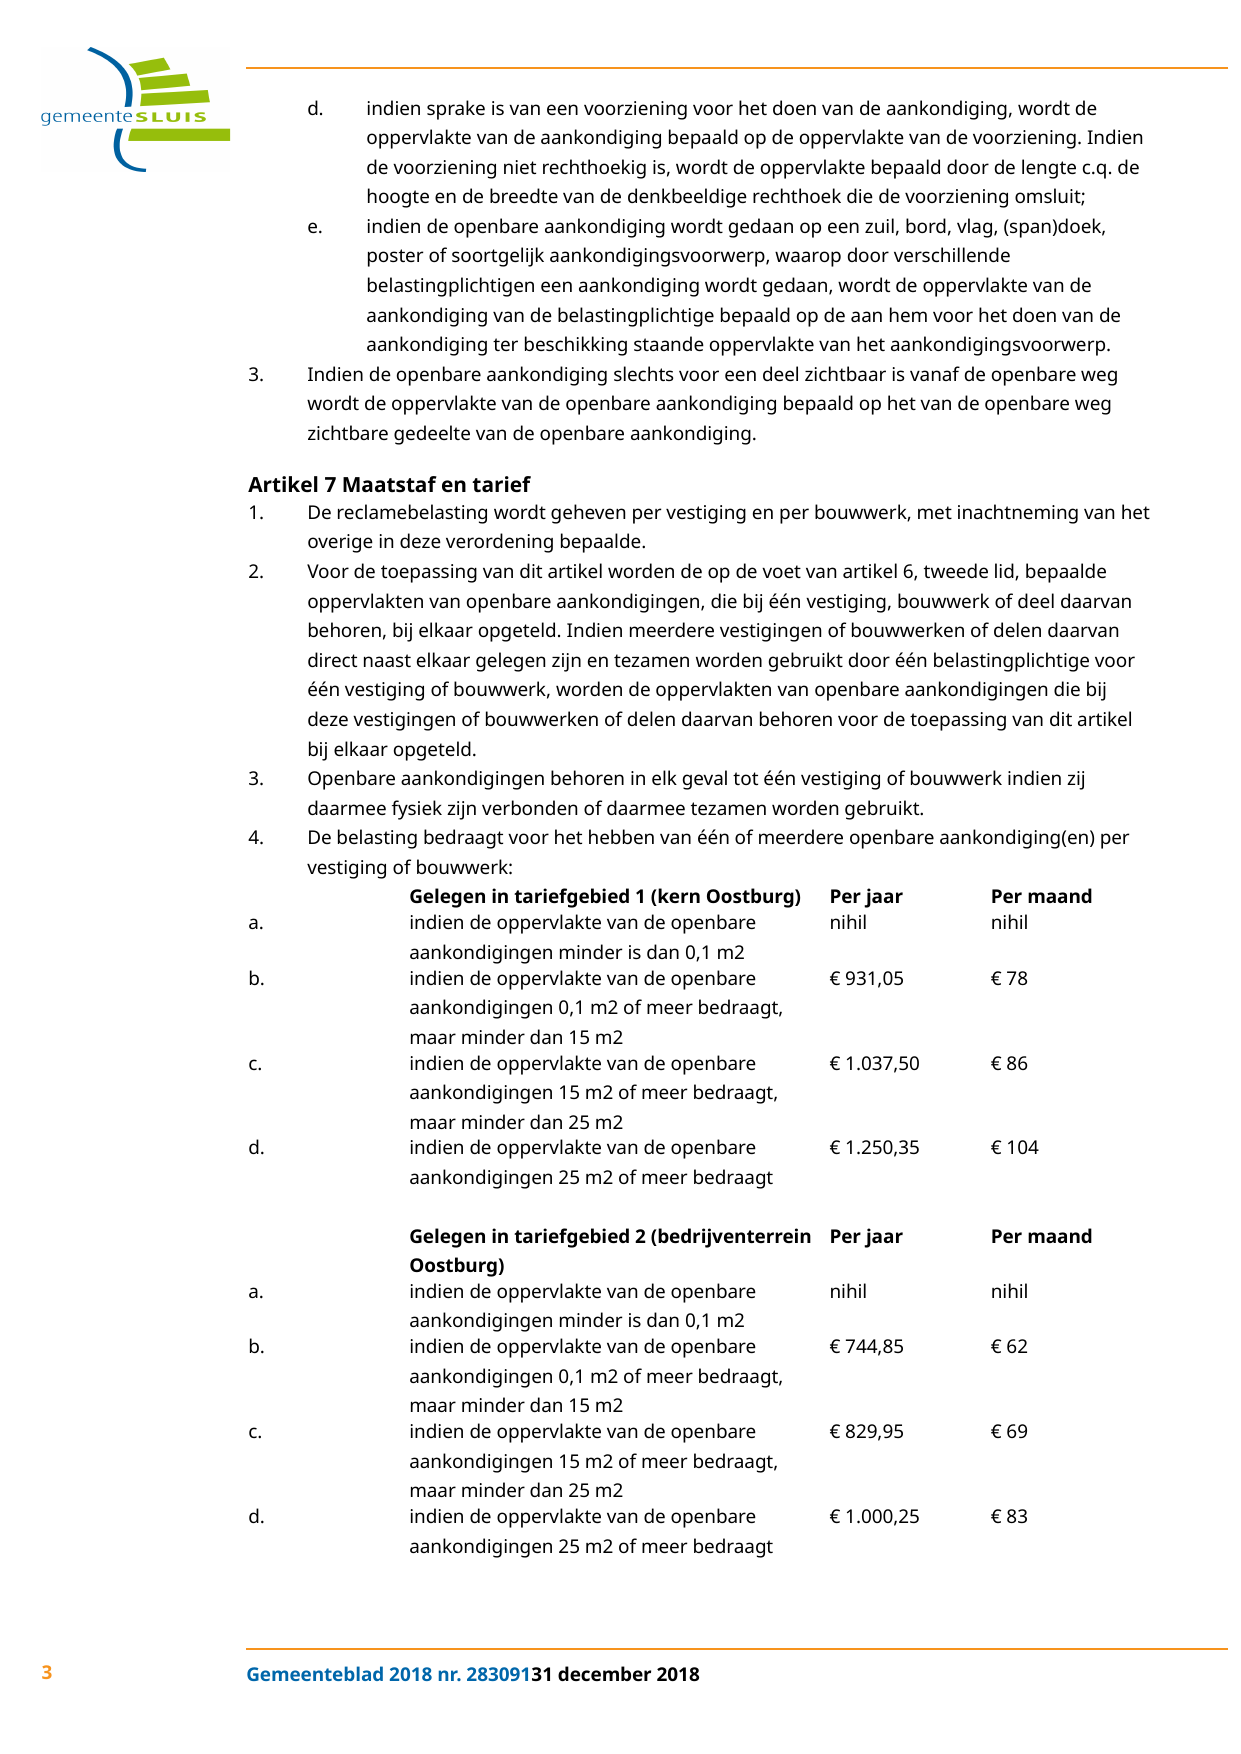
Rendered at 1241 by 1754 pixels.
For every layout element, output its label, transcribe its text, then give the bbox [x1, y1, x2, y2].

list De belasting bedraagt voor het hebben van één of meerdere openbare aankondiging(en) per vestiging of bouwwerk: [248, 824, 1152, 880]
table_header Per jaar [829, 1223, 991, 1278]
table_cell a. [248, 910, 409, 965]
table_header Per jaar [829, 884, 991, 909]
table_cell € 931,05 [829, 965, 991, 1050]
list Voor de toepassing van dit artikel worden de op de voet van artikel 6, tweede lid, bepaalde oppervlakten van openbare aankondigingen, die bij één vestiging, bouwwerk of deel daarvan behoren, bij elkaar opgeteld. Indien meerdere vestigingen of bouwwerken of delen daarvan direct naast elkaar gelegen zijn en tezamen worden gebruikt door één belastingplichtige voor één vestiging of bouwwerk, worden de oppervlakten van openbare aankondigingen die bij deze vestigingen of bouwwerken of delen daarvan behoren voor de toepassing van dit artikel bij elkaar opgeteld. [248, 558, 1152, 761]
list De reclamebelasting wordt geheven per vestiging en per bouwwerk, met inachtneming van het overige in deze verordening bepaalde. [248, 499, 1152, 554]
table_cell € 104 [991, 1135, 1152, 1190]
list Openbare aankondigingen behoren in elk geval tot één vestiging of bouwwerk indien zij daarmee fysiek zijn verbonden of daarmee tezamen worden gebruikt. [248, 765, 1152, 821]
table_cell € 829,95 [829, 1418, 991, 1503]
table_cell € 78 [991, 965, 1152, 1050]
table_cell indien de oppervlakte van de openbare aankondigingen 15 m2 of meer bedraagt, maar minder dan 25 m2 [409, 1050, 829, 1134]
table_cell indien de oppervlakte van de openbare aankondigingen 25 m2 of meer bedraagt [409, 1135, 829, 1190]
table_cell € 62 [991, 1334, 1152, 1418]
table_cell b. [248, 1334, 409, 1418]
table_header Gelegen in tariefgebied 2 (bedrijventerrein Oostburg) [409, 1223, 829, 1278]
table_header Per maand [991, 884, 1152, 909]
table_cell d. [248, 1503, 409, 1558]
table_cell c. [248, 1050, 409, 1134]
table_cell nihil [991, 910, 1152, 965]
table_cell indien de oppervlakte van de openbare aankondigingen 0,1 m2 of meer bedraagt, maar minder dan 15 m2 [409, 965, 829, 1050]
list indien sprake is van een voorziening voor het doen van de aankondiging, wordt de oppervlakte van de aankondiging bepaald op de oppervlakte van de voorziening. Indien de voorziening niet rechthoekig is, wordt de oppervlakte bepaald door de lengte c.q. de hoogte en de breedte van de denkbeeldige rechthoek die de voorziening omsluit; [307, 95, 1152, 209]
table_cell b. [248, 965, 409, 1050]
table_cell nihil [829, 910, 991, 965]
table_cell € 1.037,50 [829, 1050, 991, 1134]
table_cell € 1.250,35 [829, 1135, 991, 1190]
table_cell nihil [991, 1278, 1152, 1333]
table_cell nihil [829, 1278, 991, 1333]
table_header Per maand [991, 1223, 1152, 1278]
table_header Gelegen in tariefgebied 1 (kern Oostburg) [409, 884, 829, 909]
list indien de openbare aankondiging wordt gedaan op een zuil, bord, vlag, (span)doek, poster of soortgelijk aankondigingsvoorwerp, waarop door verschillende belastingplichtigen een aankondiging wordt gedaan, wordt de oppervlakte van de aankondiging van de belastingplichtige bepaald op de aan hem voor het doen van de aankondiging ter beschikking staande oppervlakte van het aankondigingsvoorwerp. [307, 213, 1152, 357]
table_cell indien de oppervlakte van de openbare aankondigingen minder is dan 0,1 m2 [409, 910, 829, 965]
table_cell indien de oppervlakte van de openbare aankondigingen 0,1 m2 of meer bedraagt, maar minder dan 15 m2 [409, 1334, 829, 1418]
table_cell € 69 [991, 1418, 1152, 1503]
table_cell € 83 [991, 1503, 1152, 1558]
table_cell € 1.000,25 [829, 1503, 991, 1558]
table_cell indien de oppervlakte van de openbare aankondigingen 15 m2 of meer bedraagt, maar minder dan 25 m2 [409, 1418, 829, 1503]
table_cell € 744,85 [829, 1334, 991, 1418]
table_cell c. [248, 1418, 409, 1503]
table_header [248, 884, 409, 909]
table_header [248, 1223, 409, 1278]
table_cell indien de oppervlakte van de openbare aankondigingen minder is dan 0,1 m2 [409, 1278, 829, 1333]
text Artikel 7 Maatstaf en tarief [248, 471, 1152, 499]
table_cell indien de oppervlakte van de openbare aankondigingen 25 m2 of meer bedraagt [409, 1503, 829, 1558]
table_cell a. [248, 1278, 409, 1333]
picture [41, 47, 231, 172]
table_cell d. [248, 1135, 409, 1190]
table_cell € 86 [991, 1050, 1152, 1134]
list Indien de openbare aankondiging slechts voor een deel zichtbaar is vanaf de openbare weg wordt de oppervlakte van de openbare aankondiging bepaald op het van de openbare weg zichtbare gedeelte van de openbare aankondiging. [248, 361, 1152, 446]
